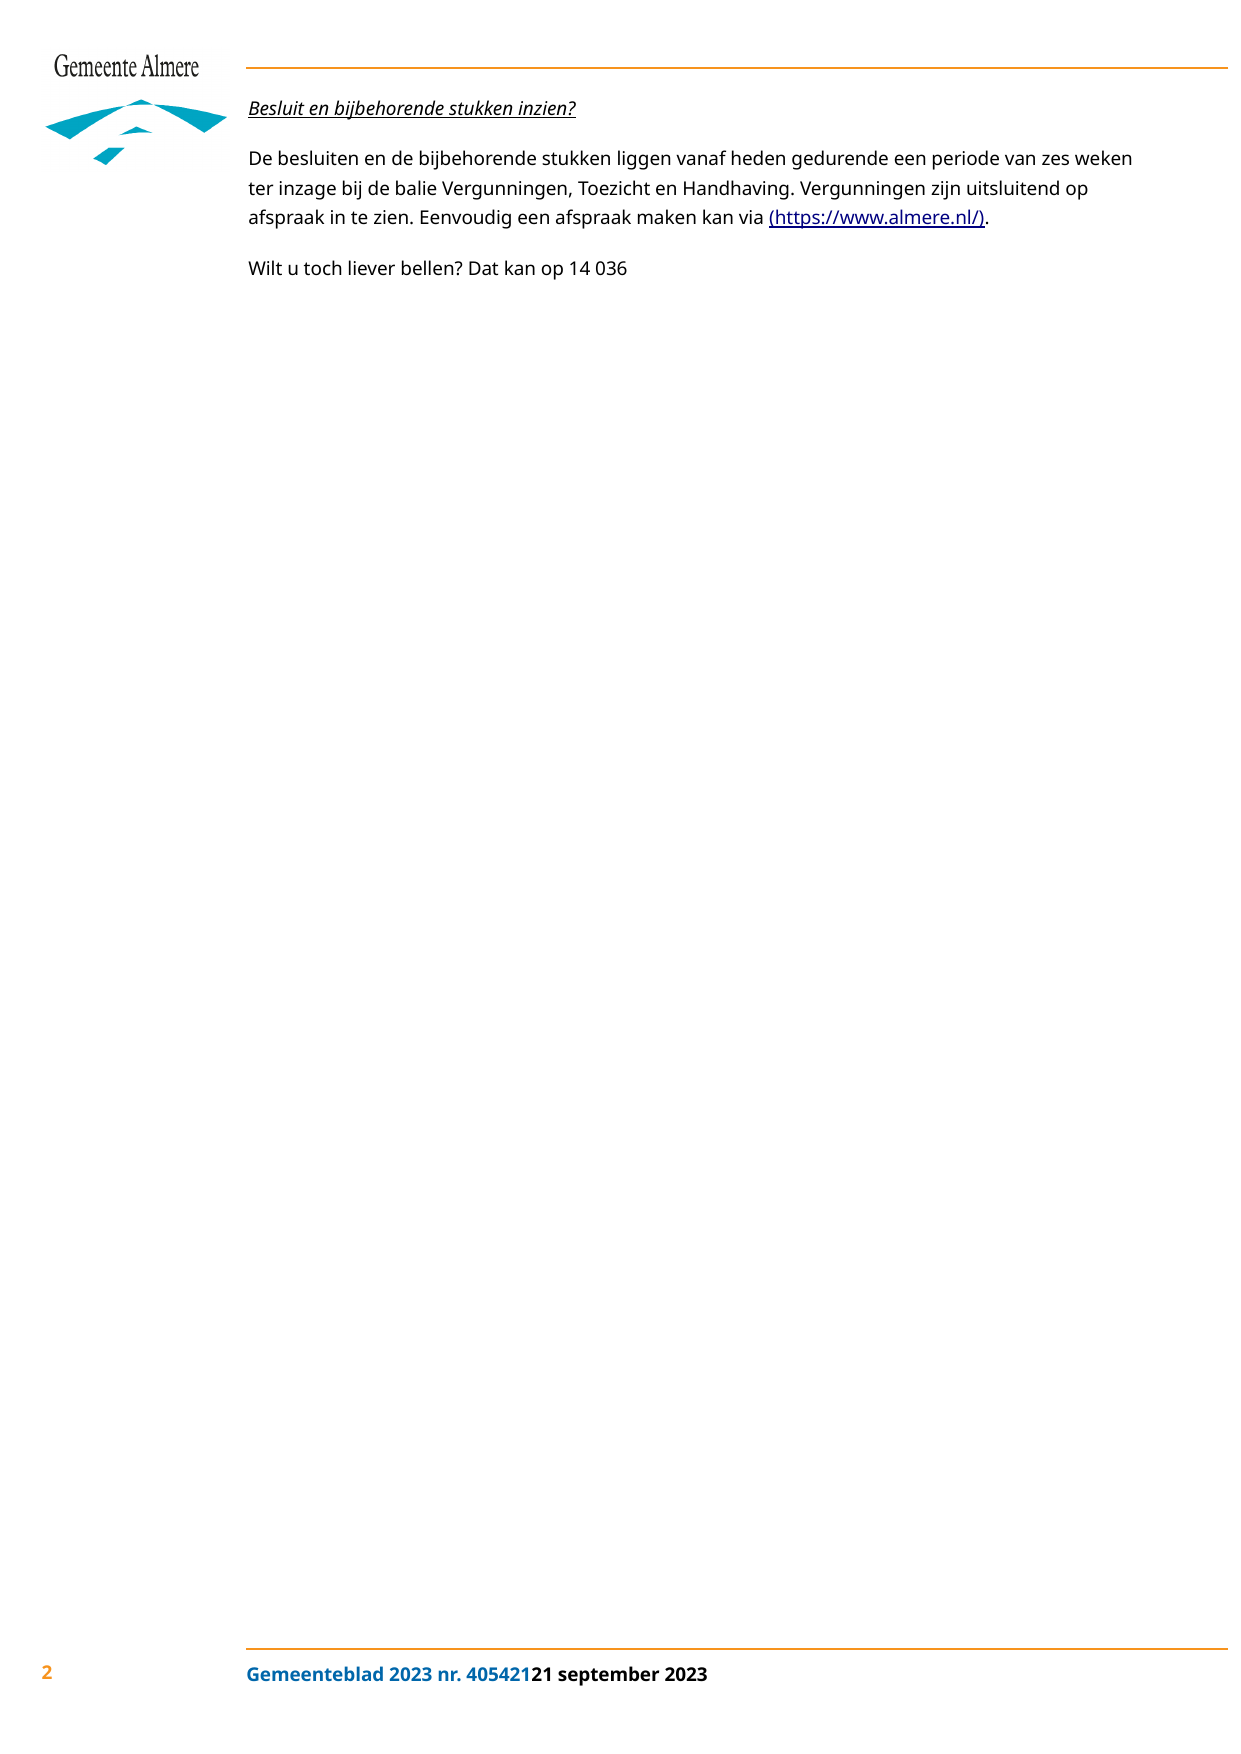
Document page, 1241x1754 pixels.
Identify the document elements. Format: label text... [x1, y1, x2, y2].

text Besluit en bijbehorende stukken inzien? [248, 95, 1152, 121]
picture [41, 47, 231, 172]
text Wilt u toch liever bellen? Dat kan op 14 036 [248, 255, 1152, 281]
text De besluiten en de bijbehorende stukken liggen vanaf heden gedurende een periode van zes weken ter inzage bij de balie Vergunningen, Toezicht en Handhaving. Vergunningen zijn uitsluitend op afspraak in te zien. Eenvoudig een afspraak maken kan via (https://www.almere.nl/). [248, 145, 1152, 230]
